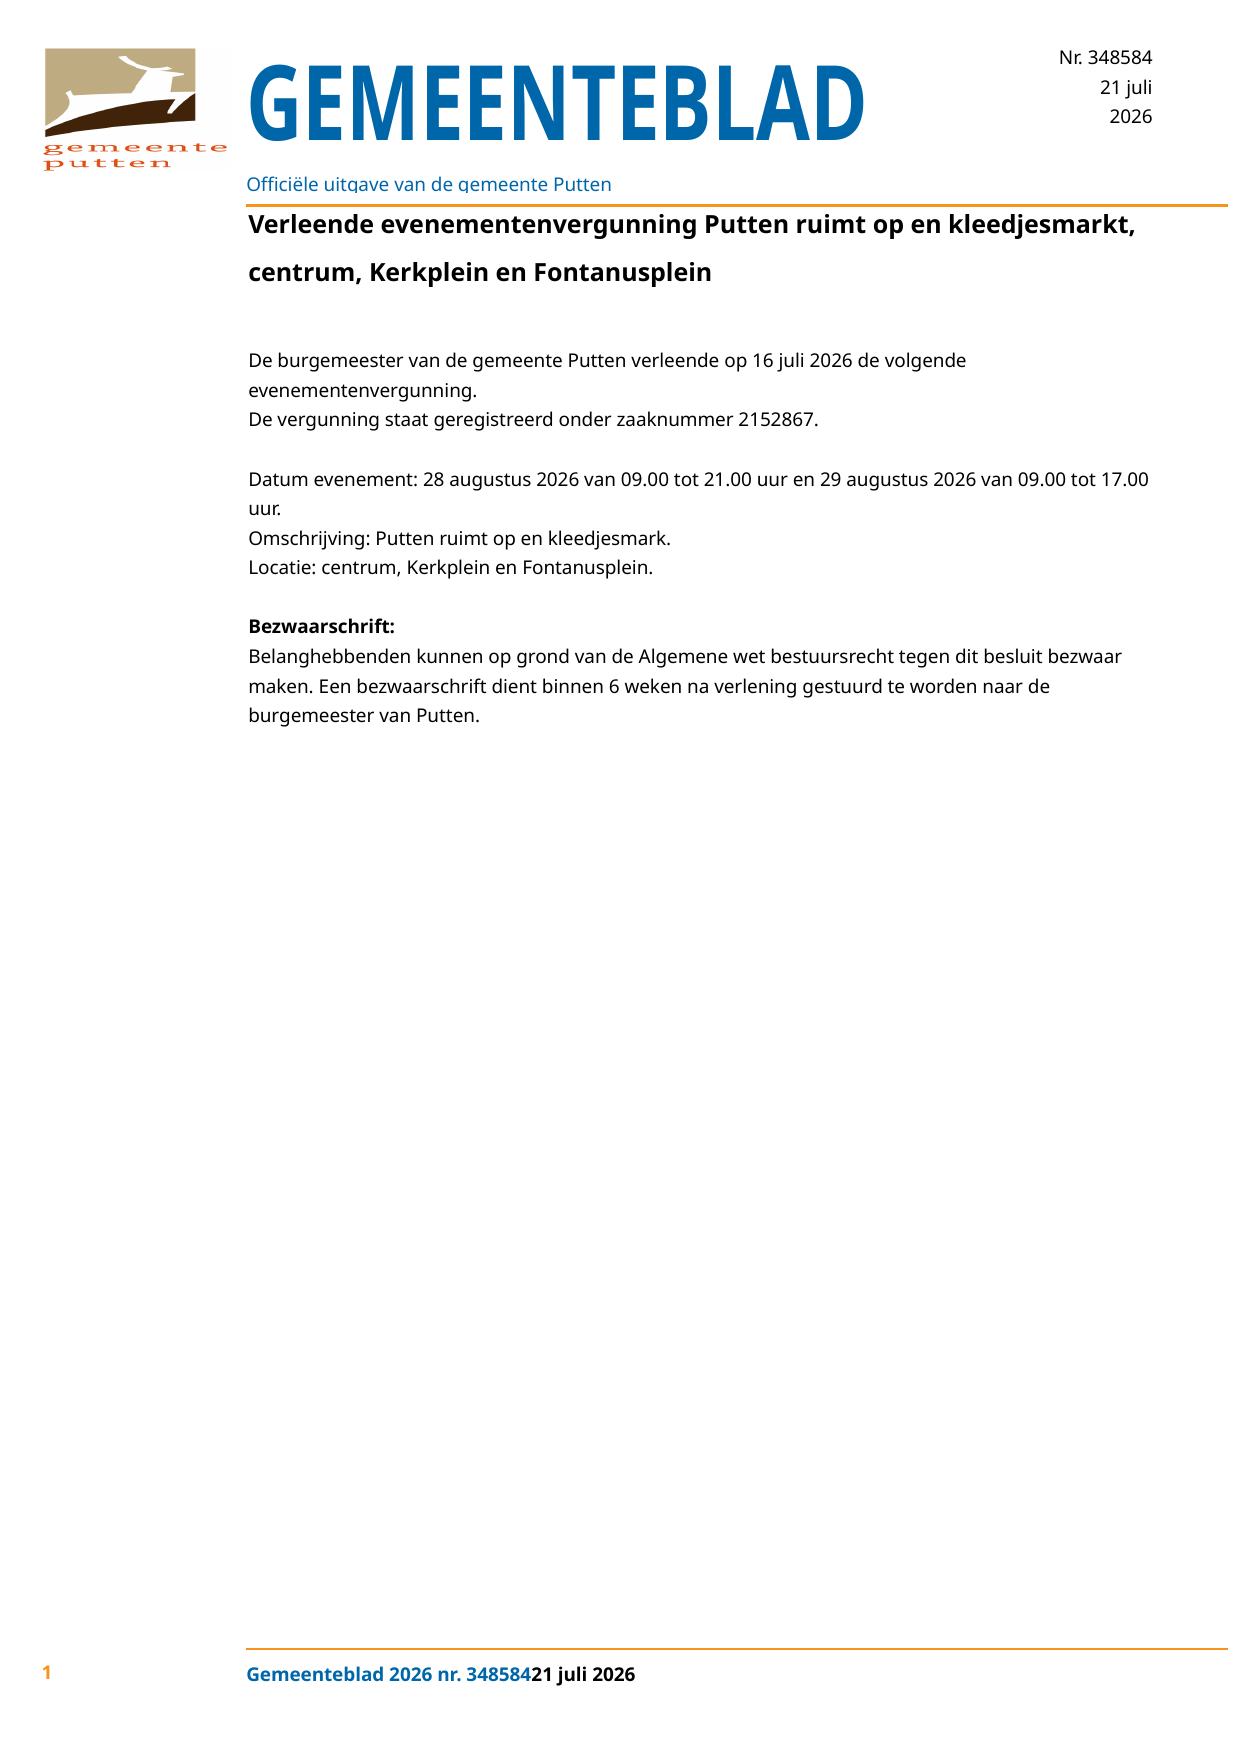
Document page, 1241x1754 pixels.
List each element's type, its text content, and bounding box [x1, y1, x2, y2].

text Omschrijving: Putten ruimt op en kleedjesmark. [248, 525, 1152, 551]
text Verleende evenementenvergunning Putten ruimt op en kleedjesmarkt, centrum, Kerkplein en Fontanusplein [248, 207, 1152, 288]
picture [41, 47, 231, 172]
text Datum evenement: 28 augustus 2026 van 09.00 tot 21.00 uur en 29 augustus 2026 van 09.00 tot 17.00 uur. [248, 466, 1152, 521]
text Belanghebbenden kunnen op grond van de Algemene wet bestuursrecht tegen dit besluit bezwaar maken. Een bezwaarschrift dient binnen 6 weken na verlening gestuurd te worden naar de burgemeester van Putten. [248, 643, 1152, 728]
text De burgemeester van de gemeente Putten verleende op 16 juli 2026 de volgende evenementenvergunning. [248, 347, 1152, 403]
text Bezwaarschrift: [248, 614, 1152, 639]
text De vergunning staat geregistreerd onder zaaknummer 2152867. [248, 407, 1152, 432]
text Locatie: centrum, Kerkplein en Fontanusplein. [248, 554, 1152, 580]
